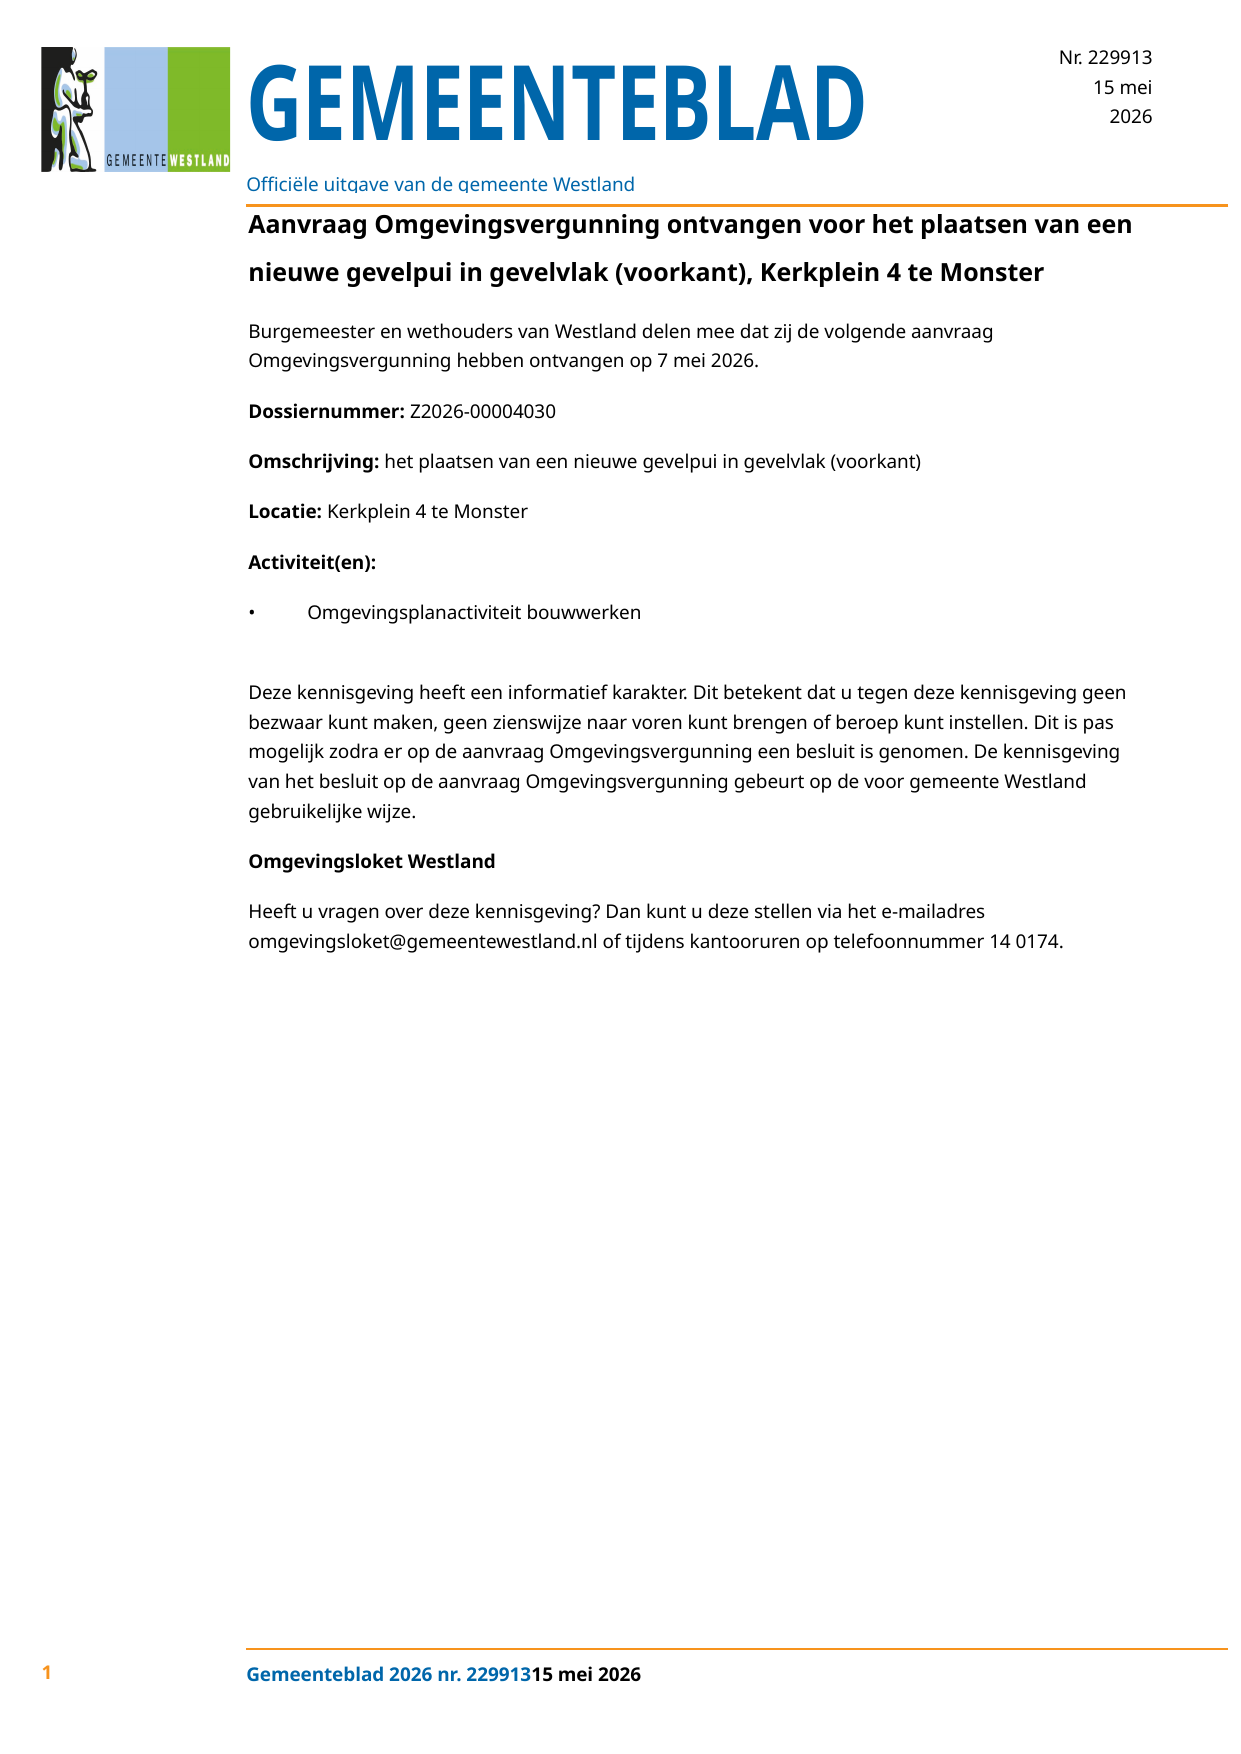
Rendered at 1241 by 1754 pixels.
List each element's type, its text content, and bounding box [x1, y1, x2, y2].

text Activiteit(en): [248, 549, 1152, 575]
list Omgevingsplanactiviteit bouwwerken [248, 599, 1152, 625]
text Deze kennisgeving heeft een informatief karakter. Dit betekent dat u tegen deze kennisgeving geen bezwaar kunt maken, geen zienswijze naar voren kunt brengen of beroep kunt instellen. Dit is pas mogelijk zodra er op de aanvraag Omgevingsvergunning een besluit is genomen. De kennisgeving van het besluit op de aanvraag Omgevingsvergunning gebeurt op de voor gemeente Westland gebruikelijke wijze. [248, 679, 1152, 824]
text Locatie: Kerkplein 4 te Monster [248, 499, 1152, 524]
picture [41, 47, 231, 172]
text Aanvraag Omgevingsvergunning ontvangen voor het plaatsen van een nieuwe gevelpui in gevelvlak (voorkant), Kerkplein 4 te Monster [248, 207, 1152, 288]
text Omgevingsloket Westland [248, 848, 1152, 874]
text Burgemeester en wethouders van Westland delen mee dat zij de volgende aanvraag Omgevingsvergunning hebben ontvangen op 7 mei 2026. [248, 318, 1152, 373]
text Heeft u vragen over deze kennisgeving? Dan kunt u deze stellen via het e-mailadres omgevingsloket@gemeentewestland.nl of tijdens kantooruren op telefoonnummer 14 0174. [248, 899, 1152, 954]
text Dossiernummer: Z2026-00004030 [248, 398, 1152, 424]
text Omschrijving: het plaatsen van een nieuwe gevelpui in gevelvlak (voorkant) [248, 448, 1152, 474]
